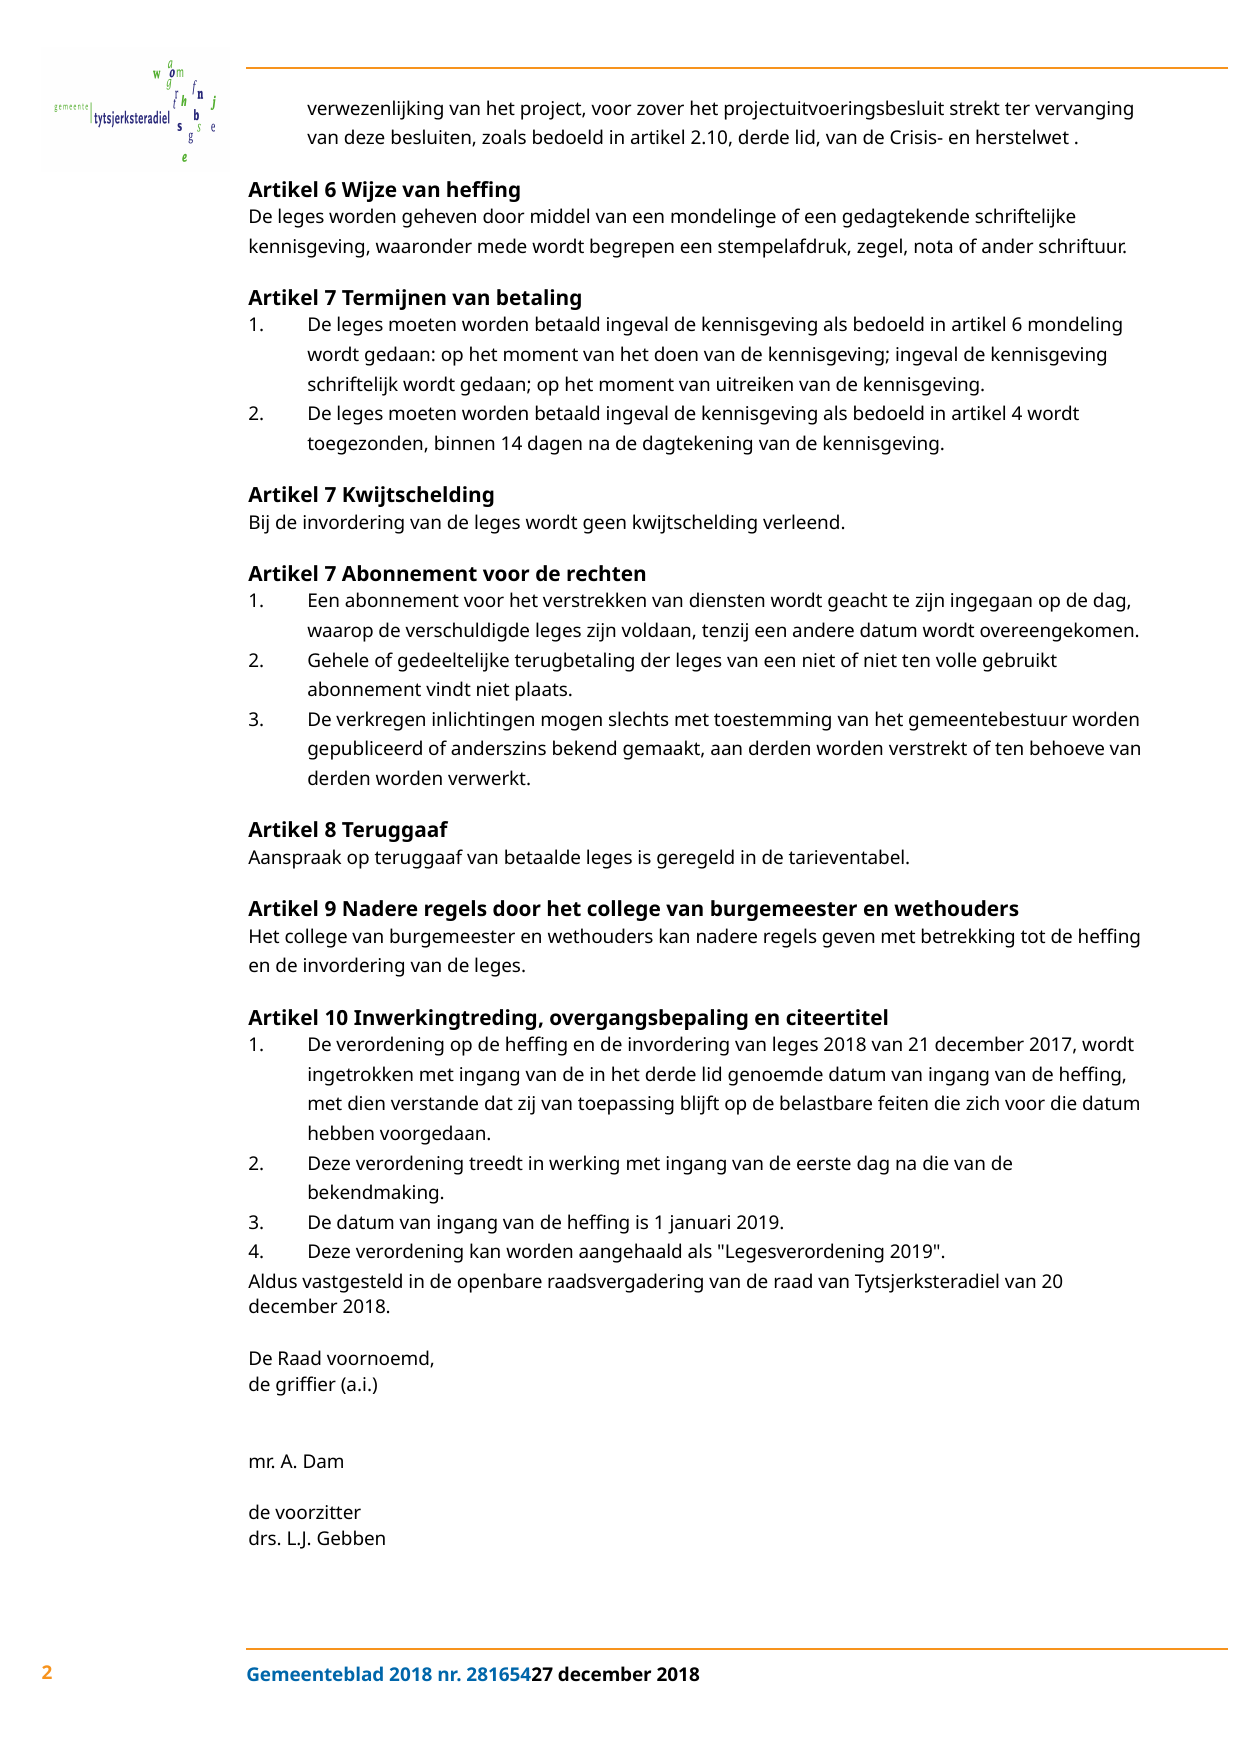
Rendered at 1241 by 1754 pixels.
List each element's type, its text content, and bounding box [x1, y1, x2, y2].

list Een abonnement voor het verstrekken van diensten wordt geacht te zijn ingegaan op de dag, waarop de verschuldigde leges zijn voldaan, tenzij een andere datum wordt overeengekomen. [248, 588, 1152, 643]
list De verkregen inlichtingen mogen slechts met toestemming van het gemeentebestuur worden gepubliceerd of anderszins bekend gemaakt, aan derden worden verstrekt of ten behoeve van derden worden verwerkt. [248, 706, 1152, 791]
text Artikel 7 Termijnen van betaling [248, 283, 1152, 312]
list Deze verordening kan worden aangehaald als "Legesverordening 2019". [248, 1238, 1152, 1264]
text Artikel 10 Inwerkingtreding, overgangsbepaling en citeertitel [248, 1003, 1152, 1031]
text De Raad voornoemd, [248, 1345, 1152, 1371]
text Artikel 9 Nadere regels door het college van burgemeester en wethouders [248, 894, 1152, 923]
text Bij de invordering van de leges wordt geen kwijtschelding verleend. [248, 509, 1152, 534]
text mr. A. Dam [248, 1448, 1152, 1474]
text Aldus vastgesteld in de openbare raadsvergadering van de raad van Tytsjerksteradiel van 20 december 2018. [248, 1268, 1152, 1319]
text Artikel 7 Kwijtschelding [248, 480, 1152, 509]
text Artikel 6 Wijze van heffing [248, 175, 1152, 203]
list De leges moeten worden betaald ingeval de kennisgeving als bedoeld in artikel 4 wordt toegezonden, binnen 14 dagen na de dagtekening van de kennisgeving. [248, 400, 1152, 456]
list De leges moeten worden betaald ingeval de kennisgeving als bedoeld in artikel 6 mondeling wordt gedaan: op het moment van het doen van de kennisgeving; ingeval de kennisgeving schriftelijk wordt gedaan; op het moment van uitreiken van de kennisgeving. [248, 312, 1152, 397]
picture [41, 47, 231, 172]
text Het college van burgemeester en wethouders kan nadere regels geven met betrekking tot de heffing en de invordering van de leges. [248, 923, 1152, 978]
text de griffier (a.i.) [248, 1371, 1152, 1397]
text Artikel 7 Abonnement voor de rechten [248, 559, 1152, 588]
text Aanspraak op teruggaaf van betaalde leges is geregeld in de tarieventabel. [248, 844, 1152, 870]
list Deze verordening treedt in werking met ingang van de eerste dag na die van de bekendmaking. [248, 1150, 1152, 1205]
list Gehele of gedeeltelijke terugbetaling der leges van een niet of niet ten volle gebruikt abonnement vindt niet plaats. [248, 647, 1152, 702]
text de voorzitter [248, 1499, 1152, 1525]
text drs. L.J. Gebben [248, 1525, 1152, 1551]
list De datum van ingang van de heffing is 1 januari 2019. [248, 1209, 1152, 1234]
list verwezenlijking van het project, voor zover het projectuitvoeringsbesluit strekt ter vervanging van deze besluiten, zoals bedoeld in artikel 2.10, derde lid, van de Crisis- en herstelwet . [248, 95, 1152, 150]
list De verordening op de heffing en de invordering van leges 2018 van 21 december 2017, wordt ingetrokken met ingang van de in het derde lid genoemde datum van ingang van de heffing, met dien verstande dat zij van toepassing blijft op de belastbare feiten die zich voor die datum hebben voorgedaan. [248, 1031, 1152, 1146]
text Artikel 8 Teruggaaf [248, 816, 1152, 844]
text De leges worden geheven door middel van een mondelinge of een gedagtekende schriftelijke kennisgeving, waaronder mede wordt begrepen een stempelafdruk, zegel, nota of ander schriftuur. [248, 203, 1152, 258]
